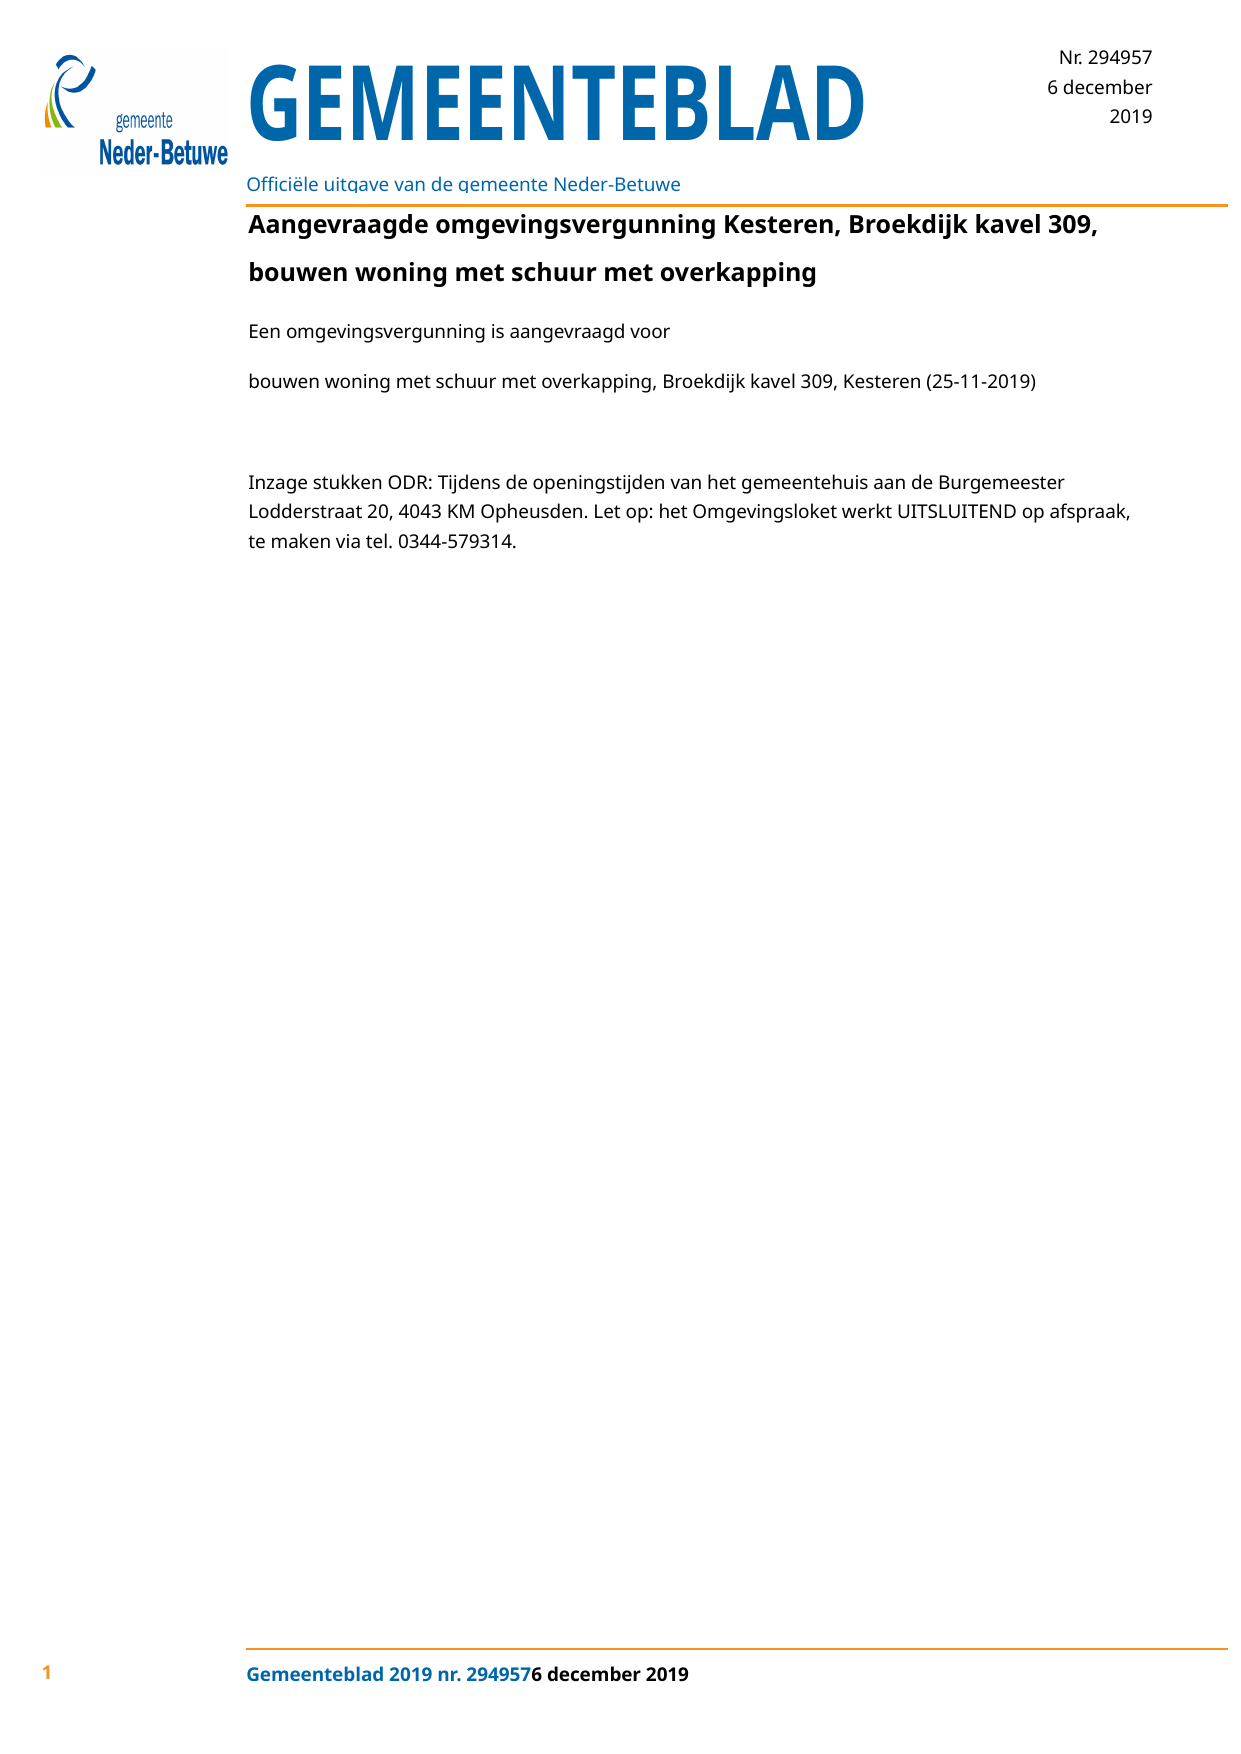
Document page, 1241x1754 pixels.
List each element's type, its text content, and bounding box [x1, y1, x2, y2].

text Een omgevingsvergunning is aangevraagd voor [248, 318, 1152, 344]
text Aangevraagde omgevingsvergunning Kesteren, Broekdijk kavel 309, bouwen woning met schuur met overkapping [248, 207, 1152, 288]
picture [41, 47, 231, 172]
text Inzage stukken ODR: Tijdens de openingstijden van het gemeentehuis aan de Burgemeester Lodderstraat 20, 4043 KM Opheusden. Let op: het Omgevingsloket werkt UITSLUITEND op afspraak, te maken via tel. 0344-579314. [248, 469, 1152, 554]
text bouwen woning met schuur met overkapping, Broekdijk kavel 309, Kesteren (25-11-2019) [248, 368, 1152, 394]
